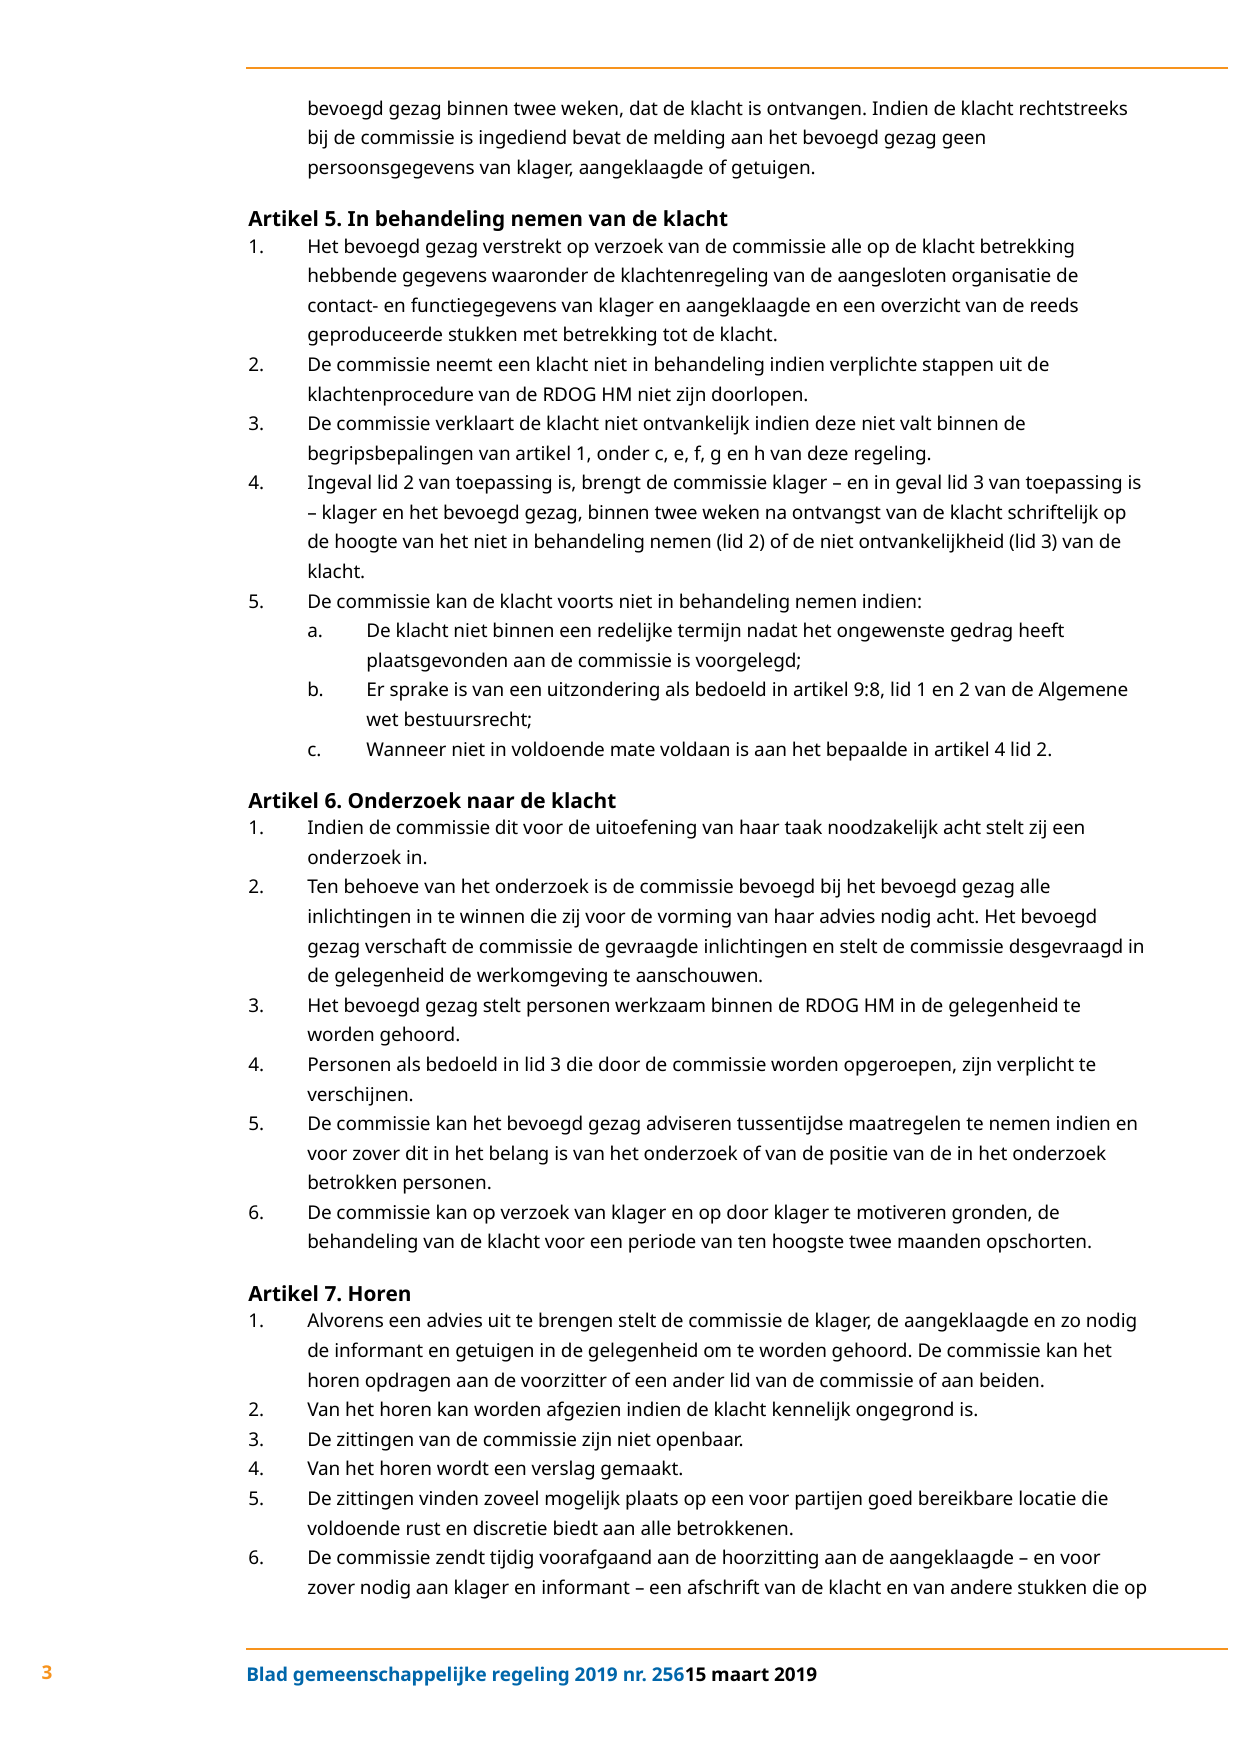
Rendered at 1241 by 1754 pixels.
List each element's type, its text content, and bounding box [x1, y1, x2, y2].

list Ten behoeve van het onderzoek is de commissie bevoegd bij het bevoegd gezag alle inlichtingen in te winnen die zij voor de vorming van haar advies nodig acht. Het bevoegd gezag verschaft de commissie de gevraagde inlichtingen en stelt de commissie desgevraagd in de gelegenheid de werkomgeving te aanschouwen. [248, 874, 1152, 988]
list De commissie kan de klacht voorts niet in behandeling nemen indien: [248, 588, 1152, 613]
list De commissie verklaart de klacht niet ontvankelijk indien deze niet valt binnen de begripsbepalingen van artikel 1, onder c, e, f, g en h van deze regeling. [248, 410, 1152, 466]
list De commissie kan het bevoegd gezag adviseren tussentijdse maatregelen te nemen indien en voor zover dit in het belang is van het onderzoek of van de positie van de in het onderzoek betrokken personen. [248, 1110, 1152, 1195]
list De zittingen vinden zoveel mogelijk plaats op een voor partijen goed bereikbare locatie die voldoende rust en discretie biedt aan alle betrokkenen. [248, 1485, 1152, 1540]
list De klacht niet binnen een redelijke termijn nadat het ongewenste gedrag heeft plaatsgevonden aan de commissie is voorgelegd; [307, 617, 1152, 673]
text Artikel 6. Onderzoek naar de klacht [248, 786, 1152, 814]
list De commissie zendt tijdig voorafgaand aan de hoorzitting aan de aangeklaagde – en voor zover nodig aan klager en informant – een afschrift van de klacht en van andere stukken die op [248, 1544, 1152, 1599]
list Het bevoegd gezag verstrekt op verzoek van de commissie alle op de klacht betrekking hebbende gegevens waaronder de klachtenregeling van de aangesloten organisatie de contact- en functiegegevens van klager en aangeklaagde en een overzicht van de reeds geproduceerde stukken met betrekking tot de klacht. [248, 233, 1152, 347]
list Van het horen kan worden afgezien indien de klacht kennelijk ongegrond is. [248, 1396, 1152, 1422]
list Er sprake is van een uitzondering als bedoeld in artikel 9:8, lid 1 en 2 van de Algemene wet bestuursrecht; [307, 677, 1152, 732]
text Artikel 5. In behandeling nemen van de klacht [248, 204, 1152, 233]
list Alvorens een advies uit te brengen stelt de commissie de klager, de aangeklaagde en zo nodig de informant en getuigen in de gelegenheid om te worden gehoord. De commissie kan het horen opdragen aan de voorzitter of een ander lid van de commissie of aan beiden. [248, 1308, 1152, 1392]
list Personen als bedoeld in lid 3 die door de commissie worden opgeroepen, zijn verplicht te verschijnen. [248, 1051, 1152, 1107]
list De zittingen van de commissie zijn niet openbaar. [248, 1426, 1152, 1452]
list bevoegd gezag binnen twee weken, dat de klacht is ontvangen. Indien de klacht rechtstreeks bij de commissie is ingediend bevat de melding aan het bevoegd gezag geen persoonsgegevens van klager, aangeklaagde of getuigen. [248, 95, 1152, 180]
list Van het horen wordt een verslag gemaakt. [248, 1456, 1152, 1481]
text Artikel 7. Horen [248, 1279, 1152, 1308]
picture [41, 47, 231, 172]
list Wanneer niet in voldoende mate voldaan is aan het bepaalde in artikel 4 lid 2. [307, 736, 1152, 761]
list Indien de commissie dit voor de uitoefening van haar taak noodzakelijk acht stelt zij een onderzoek in. [248, 814, 1152, 870]
list Het bevoegd gezag stelt personen werkzaam binnen de RDOG HM in de gelegenheid te worden gehoord. [248, 992, 1152, 1047]
list Ingeval lid 2 van toepassing is, brengt de commissie klager – en in geval lid 3 van toepassing is – klager en het bevoegd gezag, binnen twee weken na ontvangst van de klacht schriftelijk op de hoogte van het niet in behandeling nemen (lid 2) of de niet ontvankelijkheid (lid 3) van de klacht. [248, 469, 1152, 584]
list De commissie neemt een klacht niet in behandeling indien verplichte stappen uit de klachtenprocedure van de RDOG HM niet zijn doorlopen. [248, 351, 1152, 406]
list De commissie kan op verzoek van klager en op door klager te motiveren gronden, de behandeling van de klacht voor een periode van ten hoogste twee maanden opschorten. [248, 1199, 1152, 1254]
